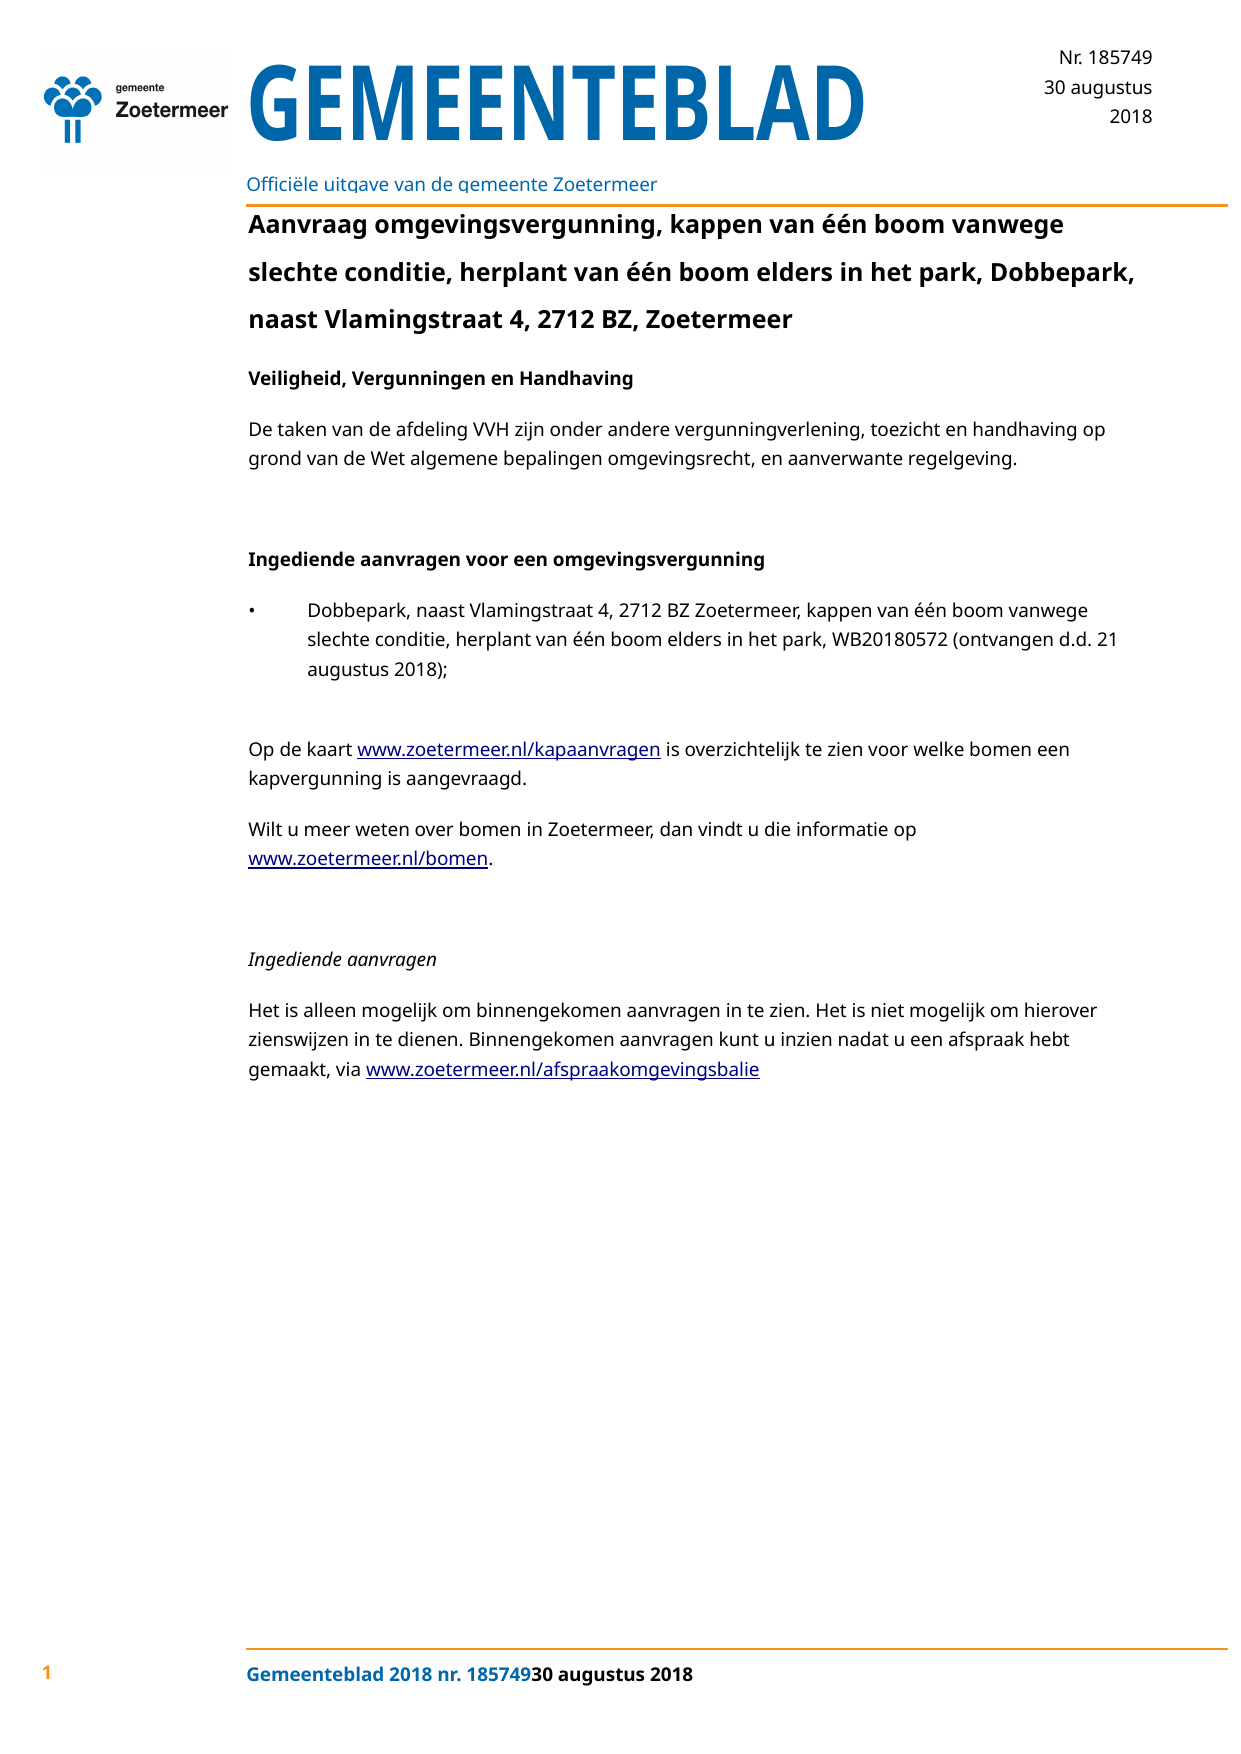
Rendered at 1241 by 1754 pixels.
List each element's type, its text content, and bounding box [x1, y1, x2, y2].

list Dobbepark, naast Vlamingstraat 4, 2712 BZ Zoetermeer, kappen van één boom vanwege slechte conditie, herplant van één boom elders in het park, WB20180572 (ontvangen d.d. 21 augustus 2018); [248, 597, 1152, 682]
picture [41, 47, 231, 172]
text De taken van de afdeling VVH zijn onder andere vergunningverlening, toezicht en handhaving op grond van de Wet algemene bepalingen omgevingsrecht, en aanverwante regelgeving. [248, 416, 1152, 471]
text Aanvraag omgevingsvergunning, kappen van één boom vanwege slechte conditie, herplant van één boom elders in het park, Dobbepark, naast Vlamingstraat 4, 2712 BZ, Zoetermeer [248, 207, 1152, 336]
text Ingediende aanvragen [248, 946, 1152, 972]
text Het is alleen mogelijk om binnengekomen aanvragen in te zien. Het is niet mogelijk om hierover zienswijzen in te dienen. Binnengekomen aanvragen kunt u inzien nadat u een afspraak hebt gemaakt, via www.zoetermeer.nl/afspraakomgevingsbalie [248, 997, 1152, 1082]
text Wilt u meer weten over bomen in Zoetermeer, dan vindt u die informatie op www.zoetermeer.nl/bomen. [248, 816, 1152, 871]
text Op de kaart www.zoetermeer.nl/kapaanvragen is overzichtelijk te zien voor welke bomen een kapvergunning is aangevraagd. [248, 736, 1152, 791]
text Ingediende aanvragen voor een omgevingsvergunning [248, 546, 1152, 572]
text Veiligheid, Vergunningen en Handhaving [248, 366, 1152, 391]
